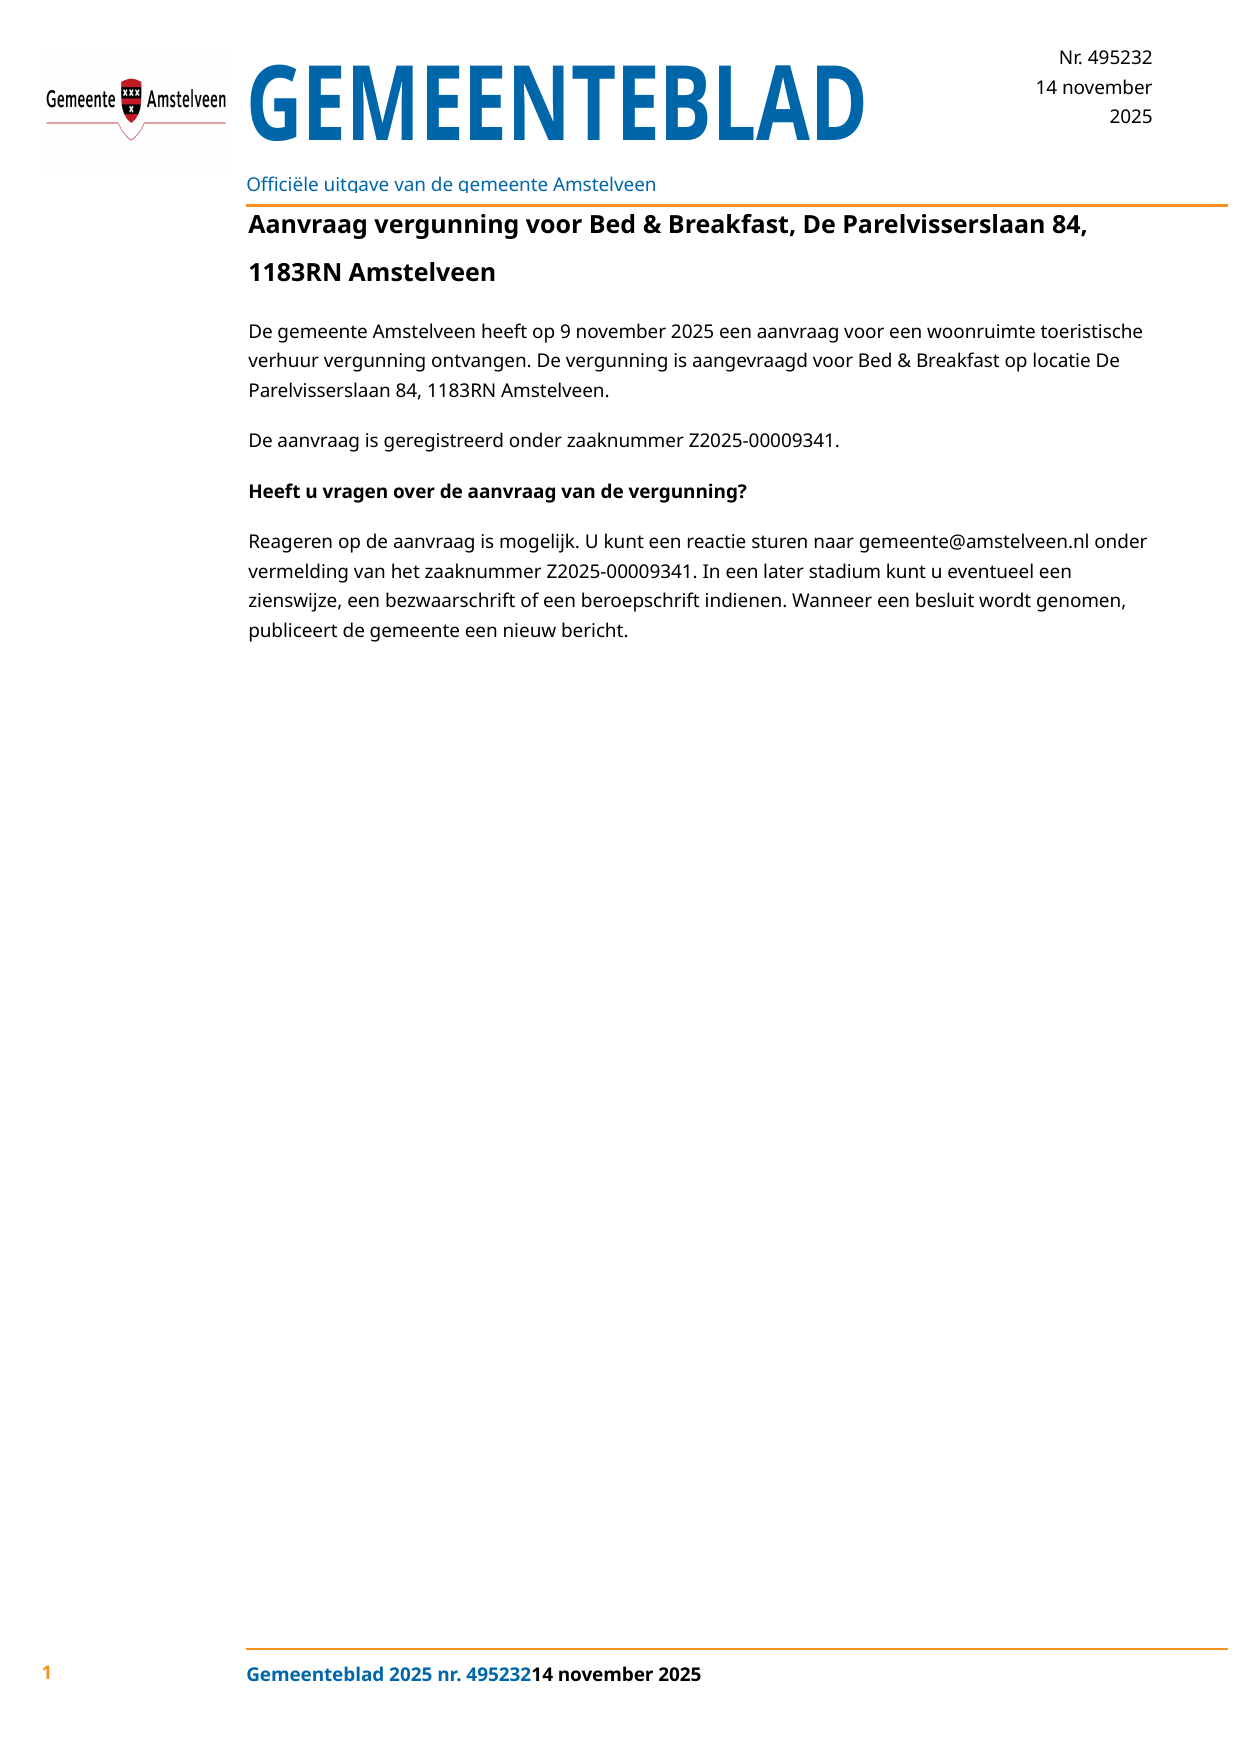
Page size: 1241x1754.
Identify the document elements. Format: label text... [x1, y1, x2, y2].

text De aanvraag is geregistreerd onder zaaknummer Z2025-00009341. [248, 427, 1152, 453]
text Reageren op de aanvraag is mogelijk. U kunt een reactie sturen naar gemeente@amstelveen.nl onder vermelding van het zaaknummer Z2025-00009341. In een later stadium kunt u eventueel een zienswijze, een bezwaarschrift of een beroepschrift indienen. Wanneer een besluit wordt genomen, publiceert de gemeente een nieuw bericht. [248, 528, 1152, 643]
text Aanvraag vergunning voor Bed & Breakfast, De Parelvisserslaan 84, 1183RN Amstelveen [248, 207, 1152, 288]
text Heeft u vragen over de aanvraag van de vergunning? [248, 478, 1152, 504]
text De gemeente Amstelveen heeft op 9 november 2025 een aanvraag voor een woonruimte toeristische verhuur vergunning ontvangen. De vergunning is aangevraagd voor Bed & Breakfast op locatie De Parelvisserslaan 84, 1183RN Amstelveen. [248, 318, 1152, 403]
picture [41, 47, 231, 172]
